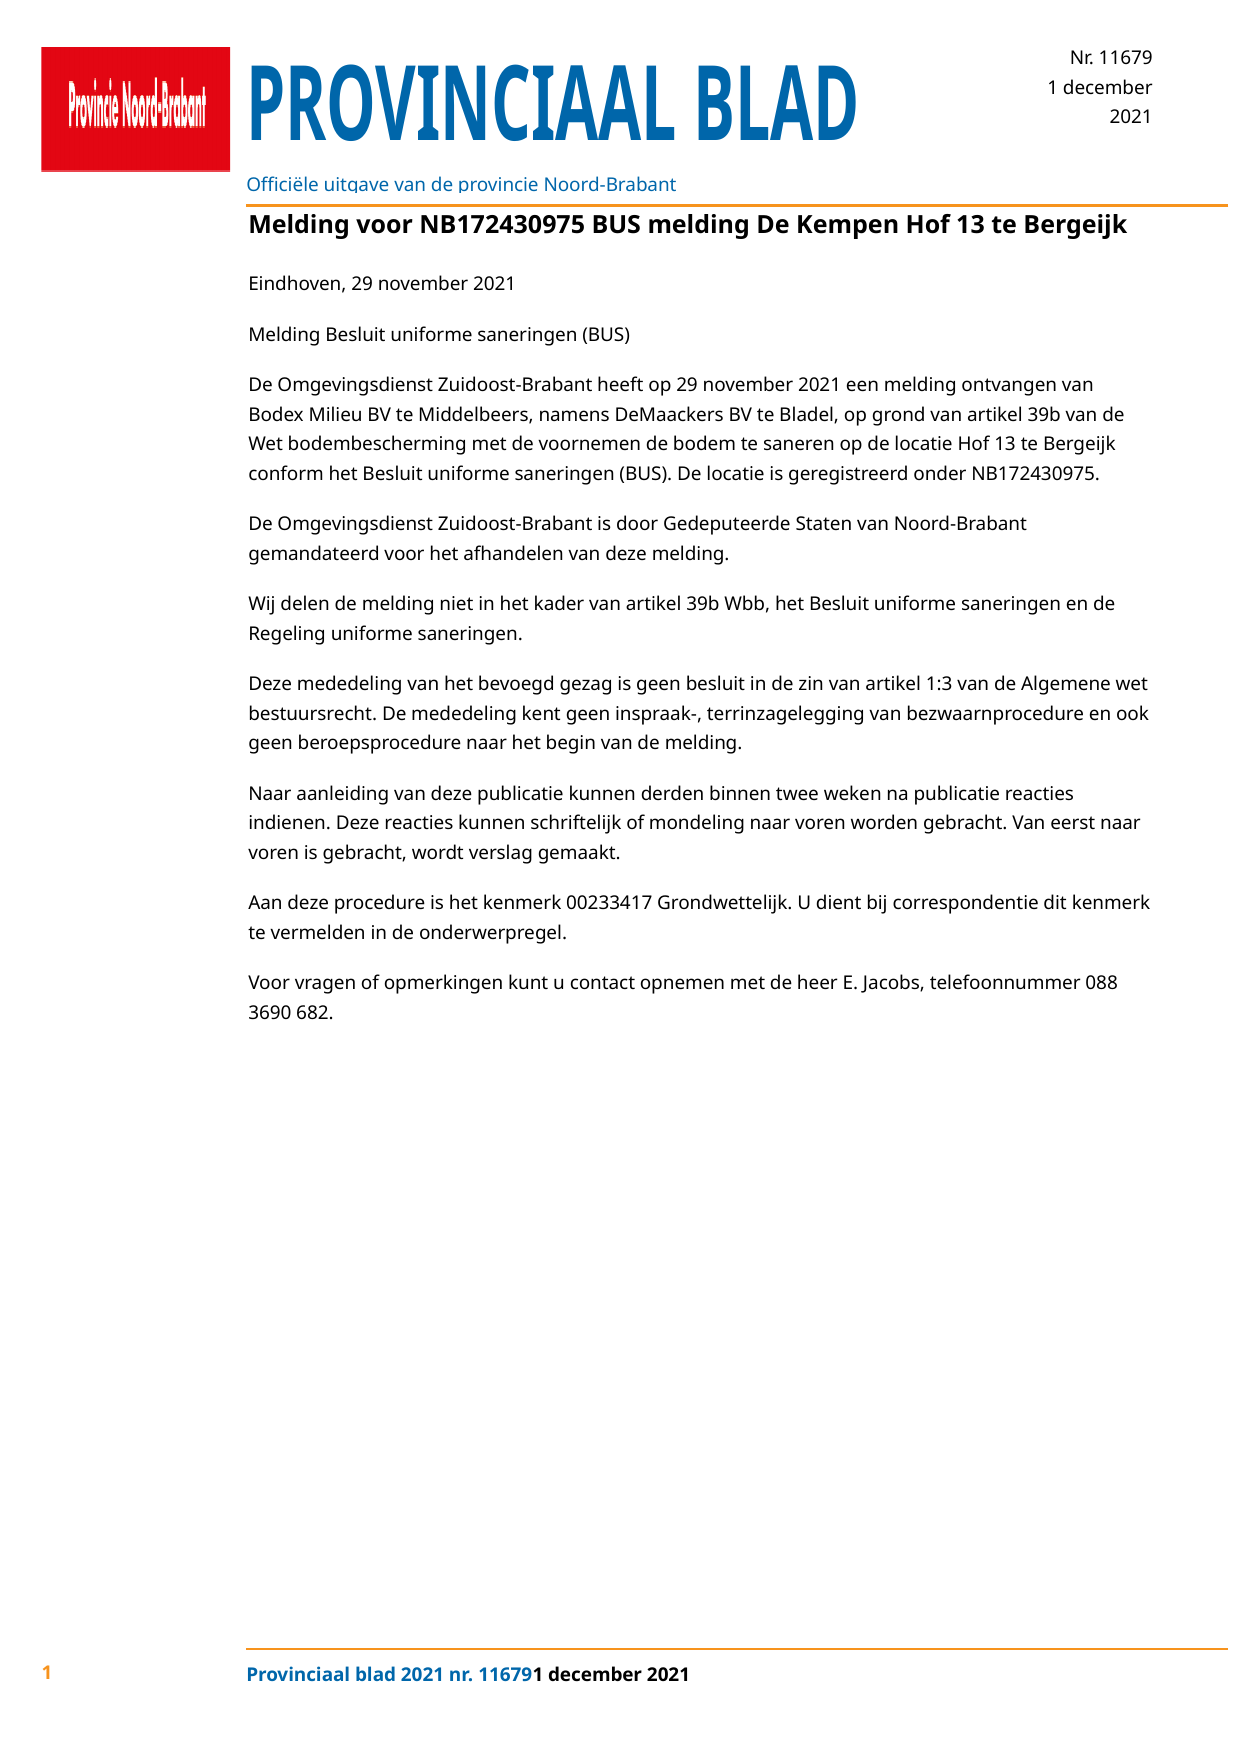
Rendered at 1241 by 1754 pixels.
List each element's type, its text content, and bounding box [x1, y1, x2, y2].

text Aan deze procedure is het kenmerk 00233417 Grondwettelijk. U dient bij correspondentie dit kenmerk te vermelden in de onderwerpregel. [248, 889, 1152, 945]
text Naar aanleiding van deze publicatie kunnen derden binnen twee weken na publicatie reacties indienen. Deze reacties kunnen schriftelijk of mondeling naar voren worden gebracht. Van eerst naar voren is gebracht, wordt verslag gemaakt. [248, 780, 1152, 865]
text Melding Besluit uniforme saneringen (BUS) [248, 321, 1152, 346]
text Deze mededeling van het bevoegd gezag is geen besluit in de zin van artikel 1:3 van de Algemene wet bestuursrecht. De mededeling kent geen inspraak-, terrinzagelegging van bezwaarnprocedure en ook geen beroepsprocedure naar het begin van de melding. [248, 670, 1152, 755]
text Wij delen de melding niet in het kader van artikel 39b Wbb, het Besluit uniforme saneringen en de Regeling uniforme saneringen. [248, 590, 1152, 646]
picture [41, 47, 231, 172]
text Voor vragen of opmerkingen kunt u contact opnemen met de heer E. Jacobs, telefoonnummer 088 3690 682. [248, 969, 1152, 1025]
text Melding voor NB172430975 BUS melding De Kempen Hof 13 te Bergeijk [248, 207, 1152, 241]
text De Omgevingsdienst Zuidoost-Brabant is door Gedeputeerde Staten van Noord-Brabant gemandateerd voor het afhandelen van deze melding. [248, 510, 1152, 566]
text Eindhoven, 29 november 2021 [248, 270, 1152, 296]
text De Omgevingsdienst Zuidoost-Brabant heeft op 29 november 2021 een melding ontvangen van Bodex Milieu BV te Middelbeers, namens DeMaackers BV te Bladel, op grond van artikel 39b van de Wet bodembescherming met de voornemen de bodem te saneren op de locatie Hof 13 te Bergeijk conform het Besluit uniforme saneringen (BUS). De locatie is geregistreerd onder NB172430975. [248, 371, 1152, 486]
